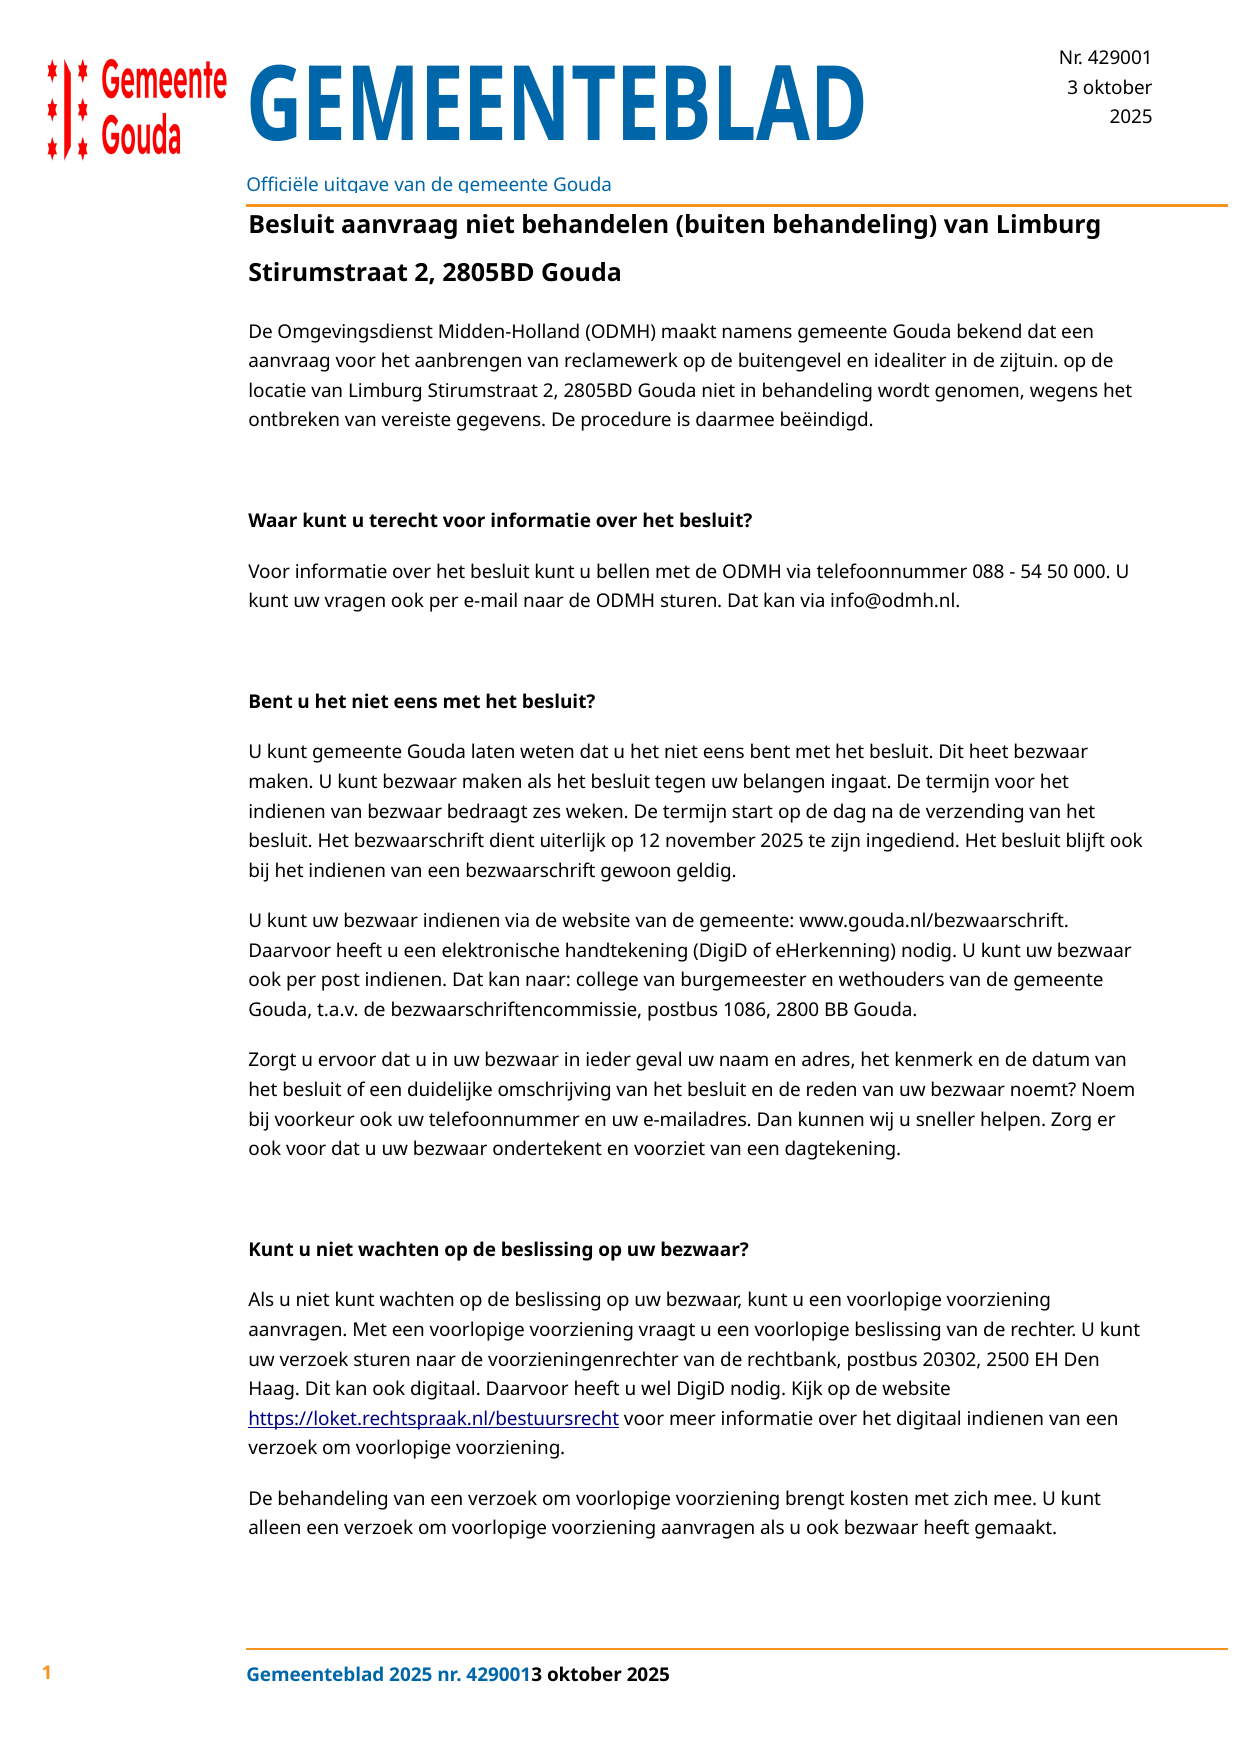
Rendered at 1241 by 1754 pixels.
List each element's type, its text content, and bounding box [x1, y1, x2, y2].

text Zorgt u ervoor dat u in uw bezwaar in ieder geval uw naam en adres, het kenmerk en de datum van het besluit of een duidelijke omschrijving van het besluit en de reden van uw bezwaar noemt? Noem bij voorkeur ook uw telefoonnummer en uw e-mailadres. Dan kunnen wij u sneller helpen. Zorg er ook voor dat u uw bezwaar ondertekent en voorziet van een dagtekening. [248, 1047, 1152, 1161]
text De Omgevingsdienst Midden-Holland (ODMH) maakt namens gemeente Gouda bekend dat een aanvraag voor het aanbrengen van reclamewerk op de buitengevel en idealiter in de zijtuin. op de locatie van Limburg Stirumstraat 2, 2805BD Gouda niet in behandeling wordt genomen, wegens het ontbreken van vereiste gegevens. De procedure is daarmee beëindigd. [248, 318, 1152, 432]
picture [41, 47, 231, 172]
text Bent u het niet eens met het besluit? [248, 688, 1152, 714]
text Waar kunt u terecht voor informatie over het besluit? [248, 507, 1152, 533]
text U kunt uw bezwaar indienen via de website van de gemeente: www.gouda.nl/bezwaarschrift. Daarvoor heeft u een elektronische handtekening (DigiD of eHerkenning) nodig. U kunt uw bezwaar ook per post indienen. Dat kan naar: college van burgemeester en wethouders van de gemeente Gouda, t.a.v. de bezwaarschriftencommissie, postbus 1086, 2800 BB Gouda. [248, 907, 1152, 1022]
text De behandeling van een verzoek om voorlopige voorziening brengt kosten met zich mee. U kunt alleen een verzoek om voorlopige voorziening aanvragen als u ook bezwaar heeft gemaakt. [248, 1485, 1152, 1540]
text Besluit aanvraag niet behandelen (buiten behandeling) van Limburg Stirumstraat 2, 2805BD Gouda [248, 207, 1152, 288]
text Als u niet kunt wachten op de beslissing op uw bezwaar, kunt u een voorlopige voorziening aanvragen. Met een voorlopige voorziening vraagt u een voorlopige beslissing van de rechter. U kunt uw verzoek sturen naar de voorzieningenrechter van de rechtbank, postbus 20302, 2500 EH Den Haag. Dit kan ook digitaal. Daarvoor heeft u wel DigiD nodig. Kijk op de website https://loket.rechtspraak.nl/bestuursrecht voor meer informatie over het digitaal indienen van een verzoek om voorlopige voorziening. [248, 1287, 1152, 1460]
text Voor informatie over het besluit kunt u bellen met de ODMH via telefoonnummer 088 - 54 50 000. U kunt uw vragen ook per e-mail naar de ODMH sturen. Dat kan via info@odmh.nl. [248, 558, 1152, 613]
text U kunt gemeente Gouda laten weten dat u het niet eens bent met het besluit. Dit heet bezwaar maken. U kunt bezwaar maken als het besluit tegen uw belangen ingaat. De termijn voor het indienen van bezwaar bedraagt zes weken. De termijn start op de dag na de verzending van het besluit. Het bezwaarschrift dient uiterlijk op 12 november 2025 te zijn ingediend. Het besluit blijft ook bij het indienen van een bezwaarschrift gewoon geldig. [248, 739, 1152, 883]
text Kunt u niet wachten op de beslissing op uw bezwaar? [248, 1236, 1152, 1262]
